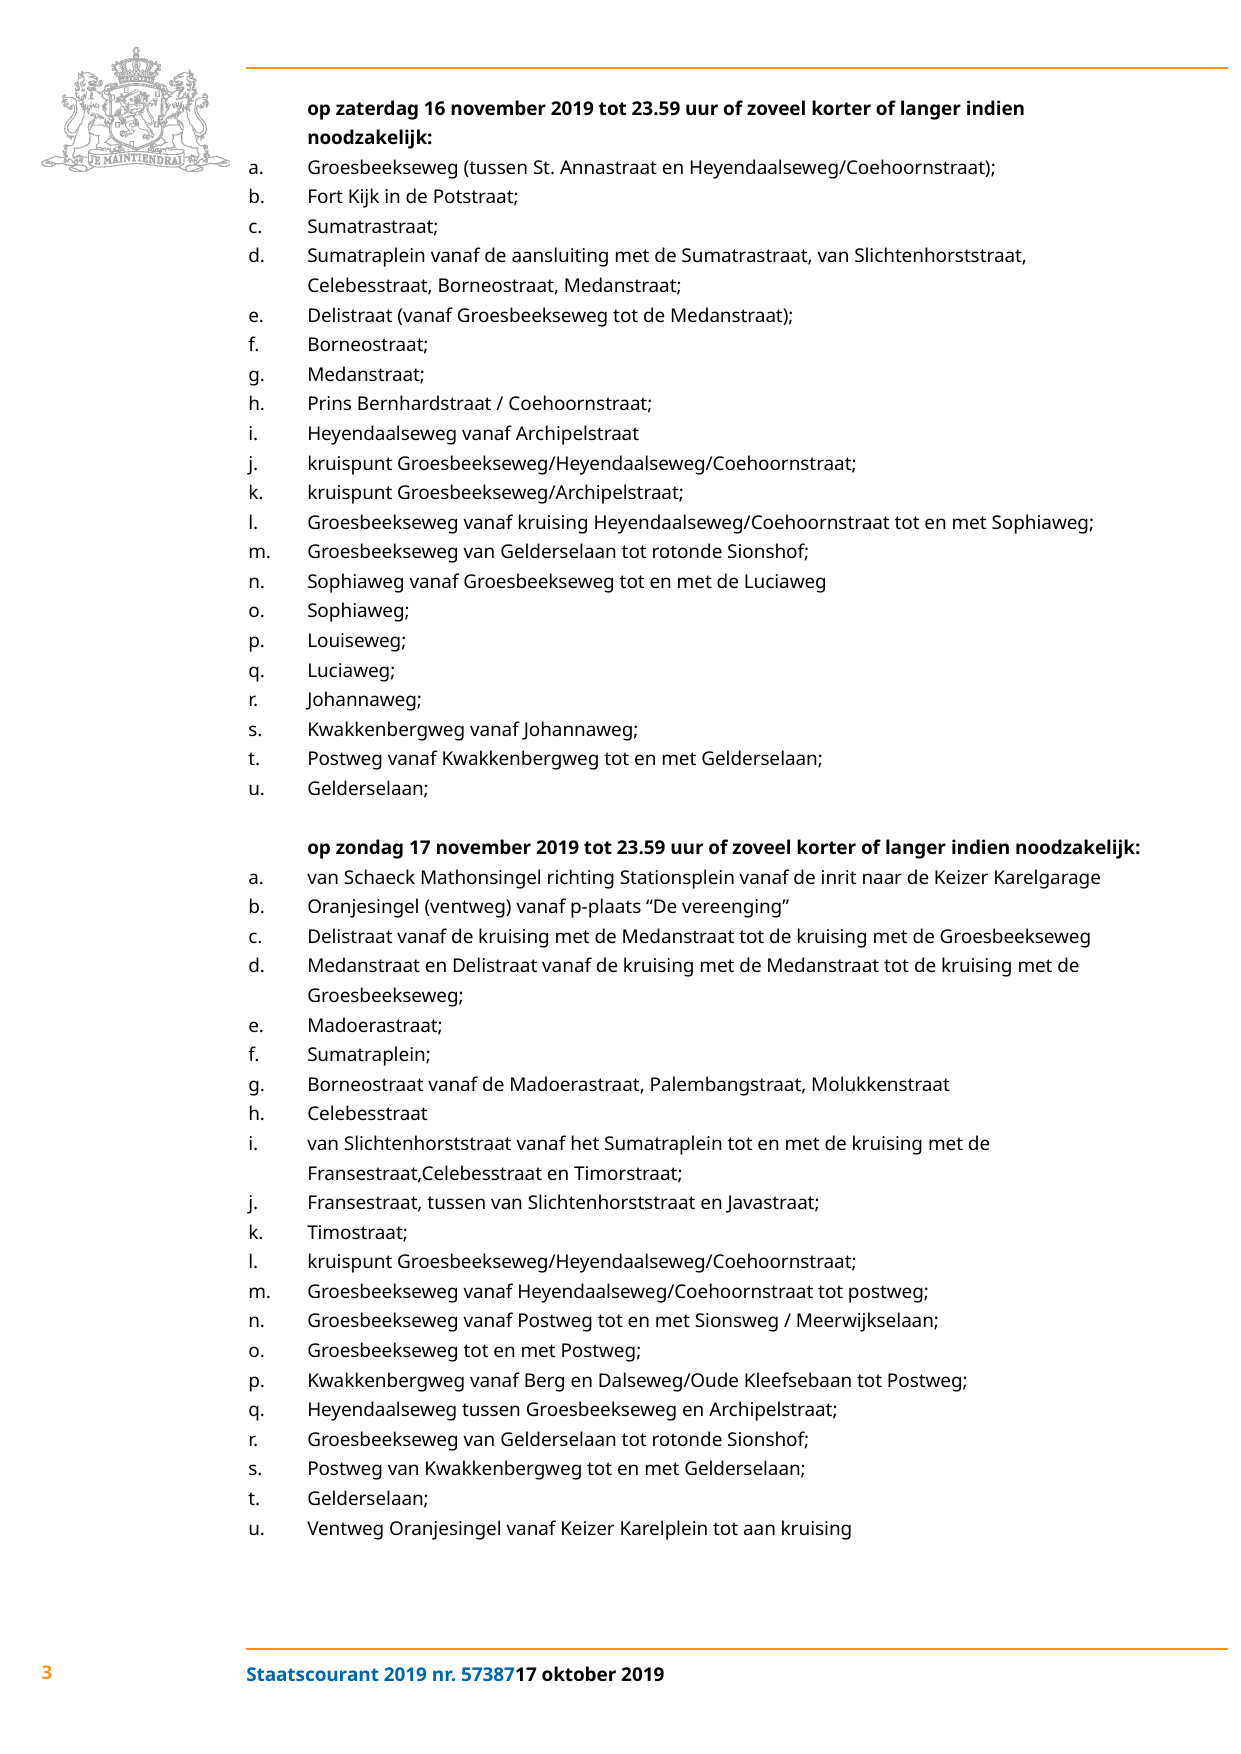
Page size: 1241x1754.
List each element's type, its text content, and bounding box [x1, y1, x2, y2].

list op zondag 17 november 2019 tot 23.59 uur of zoveel korter of langer indien noodzakelijk: [248, 834, 1152, 860]
list Celebesstraat [248, 1101, 1152, 1126]
list Prins Bernhardstraat / Coehoornstraat; [248, 391, 1152, 416]
list Fransestraat, tussen van Slichtenhorststraat en Javastraat; [248, 1189, 1152, 1215]
list kruispunt Groesbeekseweg/Archipelstraat; [248, 479, 1152, 505]
list Delistraat (vanaf Groesbeekseweg tot de Medanstraat); [248, 302, 1152, 328]
list Groesbeekseweg vanaf kruising Heyendaalseweg/Coehoornstraat tot en met Sophiaweg; [248, 509, 1152, 535]
list van Schaeck Mathonsingel richting Stationsplein vanaf de inrit naar de Keizer Karelgarage [248, 864, 1152, 890]
list Groesbeekseweg (tussen St. Annastraat en Heyendaalseweg/Coehoornstraat); [248, 154, 1152, 180]
list Johannaweg; [248, 686, 1152, 712]
list Kwakkenbergweg vanaf Johannaweg; [248, 716, 1152, 742]
list Sophiaweg vanaf Groesbeekseweg tot en met de Luciaweg [248, 568, 1152, 594]
list Medanstraat en Delistraat vanaf de kruising met de Medanstraat tot de kruising met de Groesbeekseweg; [248, 953, 1152, 1008]
list Louiseweg; [248, 627, 1152, 653]
list Gelderselaan; [248, 1485, 1152, 1511]
list Groesbeekseweg tot en met Postweg; [248, 1337, 1152, 1363]
list Medanstraat; [248, 361, 1152, 387]
list van Slichtenhorststraat vanaf het Sumatraplein tot en met de kruising met de Fransestraat,Celebesstraat en Timorstraat; [248, 1130, 1152, 1186]
list Sumatrastraat; [248, 213, 1152, 239]
list op zaterdag 16 november 2019 tot 23.59 uur of zoveel korter of langer indien noodzakelijk: [248, 95, 1152, 150]
list Kwakkenbergweg vanaf Berg en Dalseweg/Oude Kleefsebaan tot Postweg; [248, 1367, 1152, 1393]
list Groesbeekseweg van Gelderselaan tot rotonde Sionshof; [248, 538, 1152, 564]
list Sumatraplein vanaf de aansluiting met de Sumatrastraat, van Slichtenhorststraat, Celebesstraat, Borneostraat, Medanstraat; [248, 243, 1152, 298]
list Heyendaalseweg vanaf Archipelstraat [248, 420, 1152, 446]
list Madoerastraat; [248, 1012, 1152, 1038]
picture [41, 47, 231, 172]
list Groesbeekseweg vanaf Heyendaalseweg/Coehoornstraat tot postweg; [248, 1278, 1152, 1304]
list Groesbeekseweg vanaf Postweg tot en met Sionsweg / Meerwijkselaan; [248, 1308, 1152, 1333]
list Timostraat; [248, 1219, 1152, 1245]
list Luciaweg; [248, 657, 1152, 683]
list kruispunt Groesbeekseweg/Heyendaalseweg/Coehoornstraat; [248, 450, 1152, 476]
list Delistraat vanaf de kruising met de Medanstraat tot de kruising met de Groesbeekseweg [248, 923, 1152, 949]
list Postweg vanaf Kwakkenbergweg tot en met Gelderselaan; [248, 746, 1152, 771]
list Borneostraat vanaf de Madoerastraat, Palembangstraat, Molukkenstraat [248, 1071, 1152, 1097]
list Borneostraat; [248, 331, 1152, 357]
list Ventweg Oranjesingel vanaf Keizer Karelplein tot aan kruising [248, 1515, 1152, 1541]
list Sophiaweg; [248, 598, 1152, 623]
list Sumatraplein; [248, 1041, 1152, 1067]
list Groesbeekseweg van Gelderselaan tot rotonde Sionshof; [248, 1426, 1152, 1452]
list kruispunt Groesbeekseweg/Heyendaalseweg/Coehoornstraat; [248, 1248, 1152, 1274]
list Oranjesingel (ventweg) vanaf p-plaats “De vereenging” [248, 893, 1152, 919]
list Fort Kijk in de Potstraat; [248, 183, 1152, 209]
list Heyendaalseweg tussen Groesbeekseweg en Archipelstraat; [248, 1396, 1152, 1422]
list Gelderselaan; [248, 775, 1152, 801]
list Postweg van Kwakkenbergweg tot en met Gelderselaan; [248, 1456, 1152, 1481]
